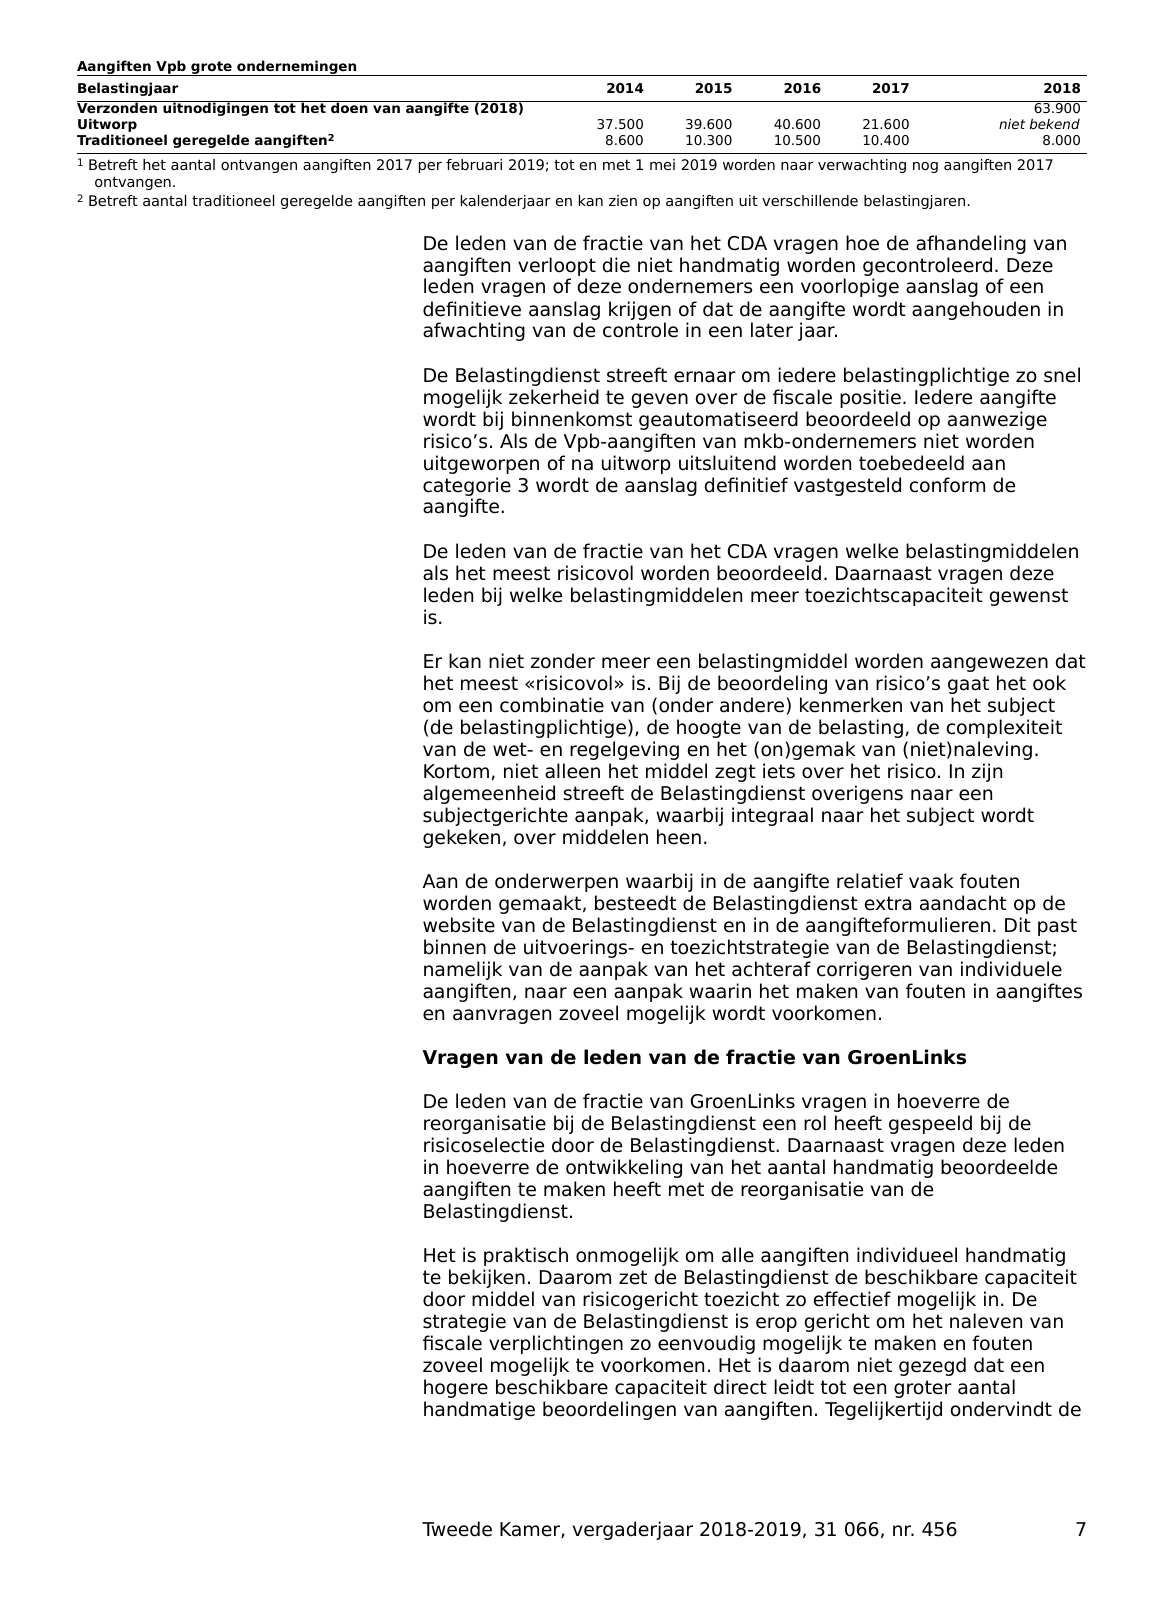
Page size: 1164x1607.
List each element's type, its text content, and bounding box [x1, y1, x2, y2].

table_cell Belastingjaar [77, 76, 561, 101]
table_cell Verzonden uitnodigingen tot het doen van aangifte (2018) [77, 102, 561, 117]
table_cell 39.600 [650, 117, 738, 132]
table_cell [827, 102, 915, 117]
text Aan de onderwerpen waarbij in de aangifte relatief vaak fouten worden gemaakt, besteedt de Belastingdienst extra aandacht op de website van de Belastingdienst en in de aangifteformulieren. Dit past binnen de uitvoerings- en toezichtstrategie van de Belastingdienst; namelijk van de aanpak van het achteraf corrigeren van individuele aangiften, naar een aanpak waarin het maken van fouten in aangiftes en aanvragen zoveel mogelijk wordt voorkomen. [422, 871, 1087, 1024]
table_cell 10.400 [827, 133, 915, 153]
text De Belastingdienst streeft ernaar om iedere belastingplichtige zo snel mogelijk zekerheid te geven over de fiscale positie. Iedere aangifte wordt bij binnenkomst geautomatiseerd beoordeeld op aanwezige risico’s. Als de Vpb-aangiften van mkb-ondernemers niet worden uitgeworpen of na uitworp uitsluitend worden toebedeeld aan categorie 3 wordt de aanslag definitief vastgesteld conform de aangifte. [422, 364, 1087, 518]
table_cell Uitworp [77, 117, 561, 132]
table_cell 10.500 [738, 133, 827, 153]
text De leden van de fractie van het CDA vragen welke belastingmiddelen als het meest risicovol worden beoordeeld. Daarnaast vragen deze leden bij welke belastingmiddelen meer toezichtscapaciteit gewenst is. [422, 541, 1087, 628]
table_cell 10.300 [650, 133, 738, 153]
table_cell 8.600 [561, 133, 649, 153]
table_cell 2018 [915, 76, 1087, 101]
table_cell 2017 [827, 76, 915, 101]
table_cell 2014 [561, 76, 649, 101]
table_cell 1 Betreft het aantal ontvangen aangiften 2017 per februari 2019; tot en met 1 mei 2019 worden naar verwachting nog aangiften 2017 ontvangen. 2 Betreft aantal traditioneel geregelde aangiften per kalenderjaar en kan zien op aangiften uit verschillende belastingjaren. [77, 154, 1087, 210]
table_cell [561, 102, 649, 117]
subtitle Vragen van de leden van de fractie van GroenLinks [422, 1047, 1087, 1069]
text De leden van de fractie van het CDA vragen hoe de afhandeling van aangiften verloopt die niet handmatig worden gecontroleerd. Deze leden vragen of deze ondernemers een voorlopige aanslag of een definitieve aanslag krijgen of dat de aangifte wordt aangehouden in afwachting van de controle in een later jaar. [422, 232, 1087, 342]
table_cell niet bekend [915, 117, 1087, 132]
table_cell [650, 102, 738, 117]
table_cell 37.500 [561, 117, 649, 132]
table_cell [738, 102, 827, 117]
text Het is praktisch onmogelijk om alle aangiften individueel handmatig te bekijken. Daarom zet de Belastingdienst de beschikbare capaciteit door middel van risicogericht toezicht zo effectief mogelijk in. De strategie van de Belastingdienst is erop gericht om het naleven van fiscale verplichtingen zo eenvoudig mogelijk te maken en fouten zoveel mogelijk te voorkomen. Het is daarom niet gezegd dat een hogere beschikbare capaciteit direct leidt tot een groter aantal handmatige beoordelingen van aangiften. Tegelijkertijd ondervindt de [422, 1245, 1087, 1421]
table_cell 40.600 [738, 117, 827, 132]
table_cell 2016 [738, 76, 827, 101]
table_cell 2015 [650, 76, 738, 101]
table_cell 21.600 [827, 117, 915, 132]
text De leden van de fractie van GroenLinks vragen in hoeverre de reorganisatie bij de Belastingdienst een rol heeft gespeeld bij de risicoselectie door de Belastingdienst. Daarnaast vragen deze leden in hoeverre de ontwikkeling van het aantal handmatig beoordeelde aangiften te maken heeft met de reorganisatie van de Belastingdienst. [422, 1091, 1087, 1223]
table_cell Traditioneel geregelde aangiften2 [77, 133, 561, 153]
text Er kan niet zonder meer een belastingmiddel worden aangewezen dat het meest «risicovol» is. Bij de beoordeling van risico’s gaat het ook om een combinatie van (onder andere) kenmerken van het subject (de belastingplichtige), de hoogte van de belasting, de complexiteit van de wet- en regelgeving en het (on)gemak van (niet)naleving. Kortom, niet alleen het middel zegt iets over het risico. In zijn algemeenheid streeft de Belastingdienst overigens naar een subjectgerichte aanpak, waarbij integraal naar het subject wordt gekeken, over middelen heen. [422, 651, 1087, 848]
table_cell 8.000 [915, 133, 1087, 153]
table_header Aangiften Vpb grote ondernemingen [77, 59, 1087, 75]
table_cell 63.900 [915, 102, 1087, 117]
